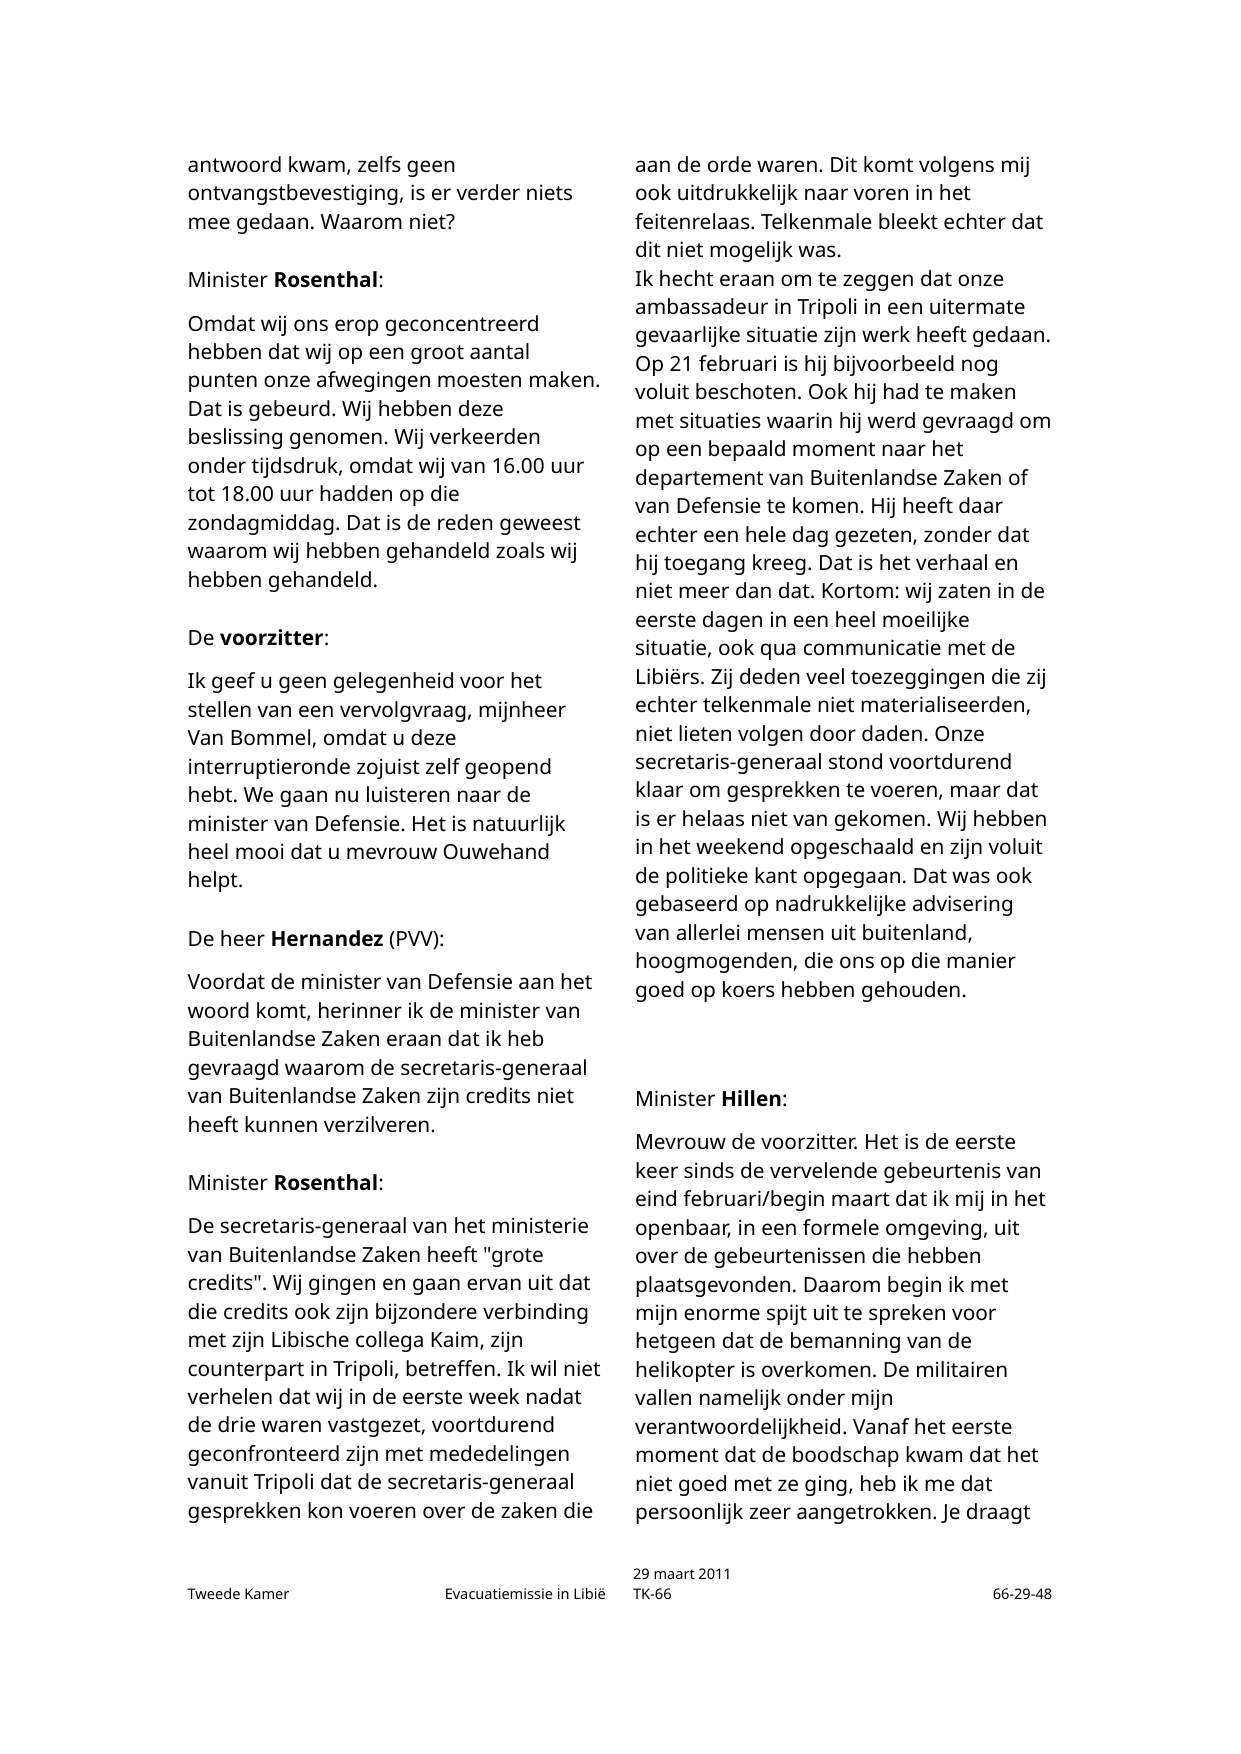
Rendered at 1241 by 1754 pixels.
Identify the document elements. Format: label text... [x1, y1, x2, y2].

text Minister Rosenthal: [187, 265, 605, 294]
text  [635, 1033, 1053, 1062]
text De heer Hernandez (PVV): [187, 924, 605, 952]
text De secretaris-generaal van het ministerie van Buitenlandse Zaken heeft "grote credits". Wij gingen en gaan ervan uit dat die credits ook zijn bijzondere verbinding met zijn Libische collega Kaim, zijn counterpart in Tripoli, betreffen. Ik wil niet verhelen dat wij in de eerste week nadat de drie waren vastgezet, voortdurend geconfronteerd zijn met mededelingen vanuit Tripoli dat de secretaris-generaal gesprekken kon voeren over de zaken die [187, 1212, 605, 1524]
text antwoord kwam, zelfs geen ontvangstbevestiging, is er verder niets mee gedaan. Waarom niet? [187, 150, 605, 235]
text Mevrouw de voorzitter. Het is de eerste keer sinds de vervelende gebeurtenis van eind februari/begin maart dat ik mij in het openbaar, in een formele omgeving, uit over de gebeurtenissen die hebben plaatsgevonden. Daarom begin ik met mijn enorme spijt uit te spreken voor hetgeen dat de bemanning van de helikopter is overkomen. De militairen vallen namelijk onder mijn verantwoordelijkheid. Vanaf het eerste moment dat de boodschap kwam dat het niet goed met ze ging, heb ik me dat persoonlijk zeer aangetrokken. Je draagt [635, 1127, 1053, 1526]
text De voorzitter: [187, 623, 605, 652]
text Ik hecht eraan om te zeggen dat onze ambassadeur in Tripoli in een uitermate gevaarlijke situatie zijn werk heeft gedaan. Op 21 februari is hij bijvoorbeeld nog voluit beschoten. Ook hij had te maken met situaties waarin hij werd gevraagd om op een bepaald moment naar het departement van Buitenlandse Zaken of van Defensie te komen. Hij heeft daar echter een hele dag gezeten, zonder dat hij toegang kreeg. Dat is het verhaal en niet meer dan dat. Kortom: wij zaten in de eerste dagen in een heel moeilijke situatie, ook qua communicatie met de Libiërs. Zij deden veel toezeggingen die zij echter telkenmale niet materialiseerden, niet lieten volgen door daden. Onze secretaris-generaal stond voortdurend klaar om gesprekken te voeren, maar dat is er helaas niet van gekomen. Wij hebben in het weekend opgeschaald en zijn voluit de politieke kant opgegaan. Dat was ook gebaseerd op nadrukkelijke advisering van allerlei mensen uit buitenland, hoogmogenden, die ons op die manier goed op koers hebben gehouden. [635, 264, 1053, 1003]
text Minister Rosenthal: [187, 1168, 605, 1197]
text Ik geef u geen gelegenheid voor het stellen van een vervolgvraag, mijnheer Van Bommel, omdat u deze interruptieronde zojuist zelf geopend hebt. We gaan nu luisteren naar de minister van Defensie. Het is natuurlijk heel mooi dat u mevrouw Ouwehand helpt. [187, 667, 605, 894]
text Omdat wij ons erop geconcentreerd hebben dat wij op een groot aantal punten onze afwegingen moesten maken. Dat is gebeurd. Wij hebben deze beslissing genomen. Wij verkeerden onder tijdsdruk, omdat wij van 16.00 uur tot 18.00 uur hadden op die zondagmiddag. Dat is de reden geweest waarom wij hebben gehandeld zoals wij hebben gehandeld. [187, 309, 605, 593]
text Voordat de minister van Defensie aan het woord komt, herinner ik de minister van Buitenlandse Zaken eraan dat ik heb gevraagd waarom de secretaris-generaal van Buitenlandse Zaken zijn credits niet heeft kunnen verzilveren. [187, 967, 605, 1138]
text aan de orde waren. Dit komt volgens mij ook uitdrukkelijk naar voren in het feitenrelaas. Telkenmale bleekt echter dat dit niet mogelijk was. [635, 150, 1053, 264]
text Minister Hillen: [635, 1084, 1053, 1112]
